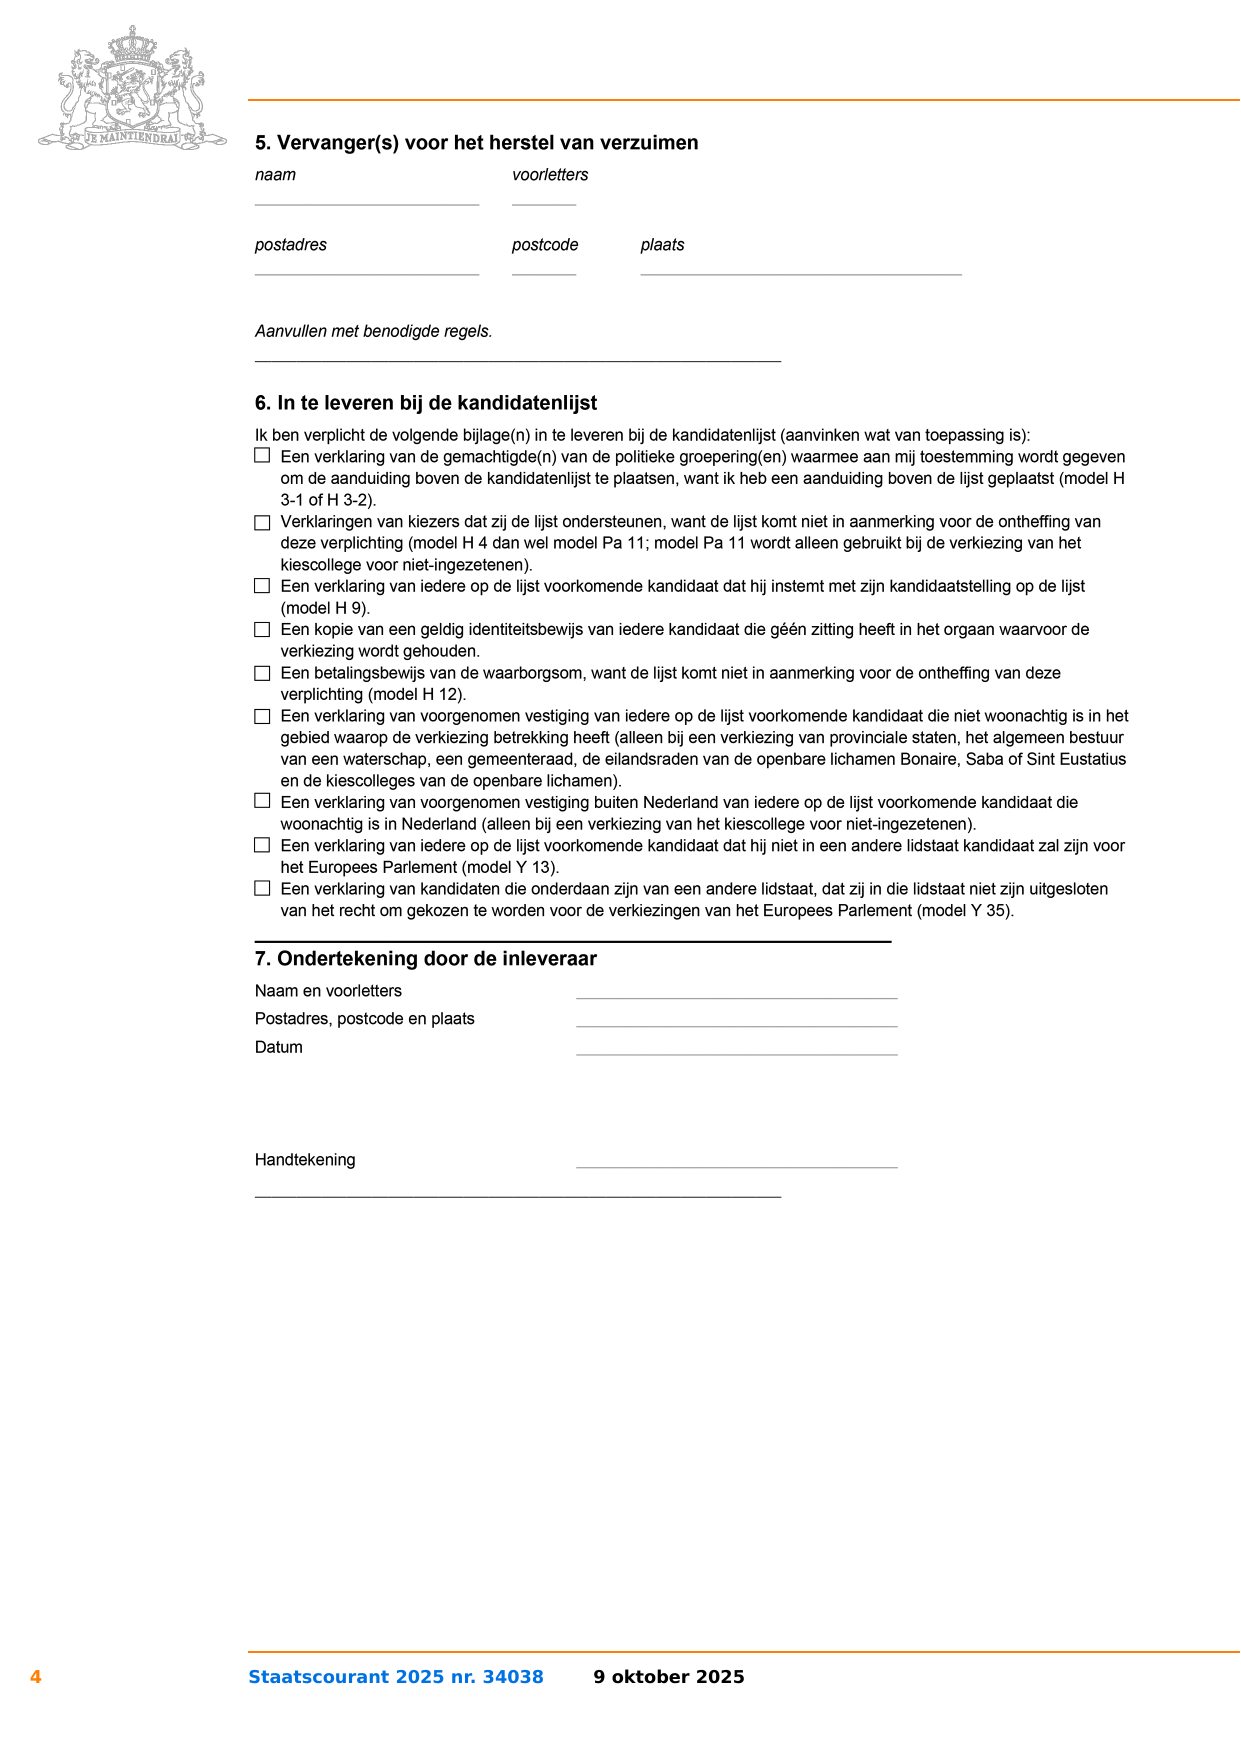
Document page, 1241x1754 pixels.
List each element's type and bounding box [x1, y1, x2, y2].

picture [38, 25, 227, 150]
picture [248, 130, 1134, 1205]
text [248, 130, 1163, 1209]
